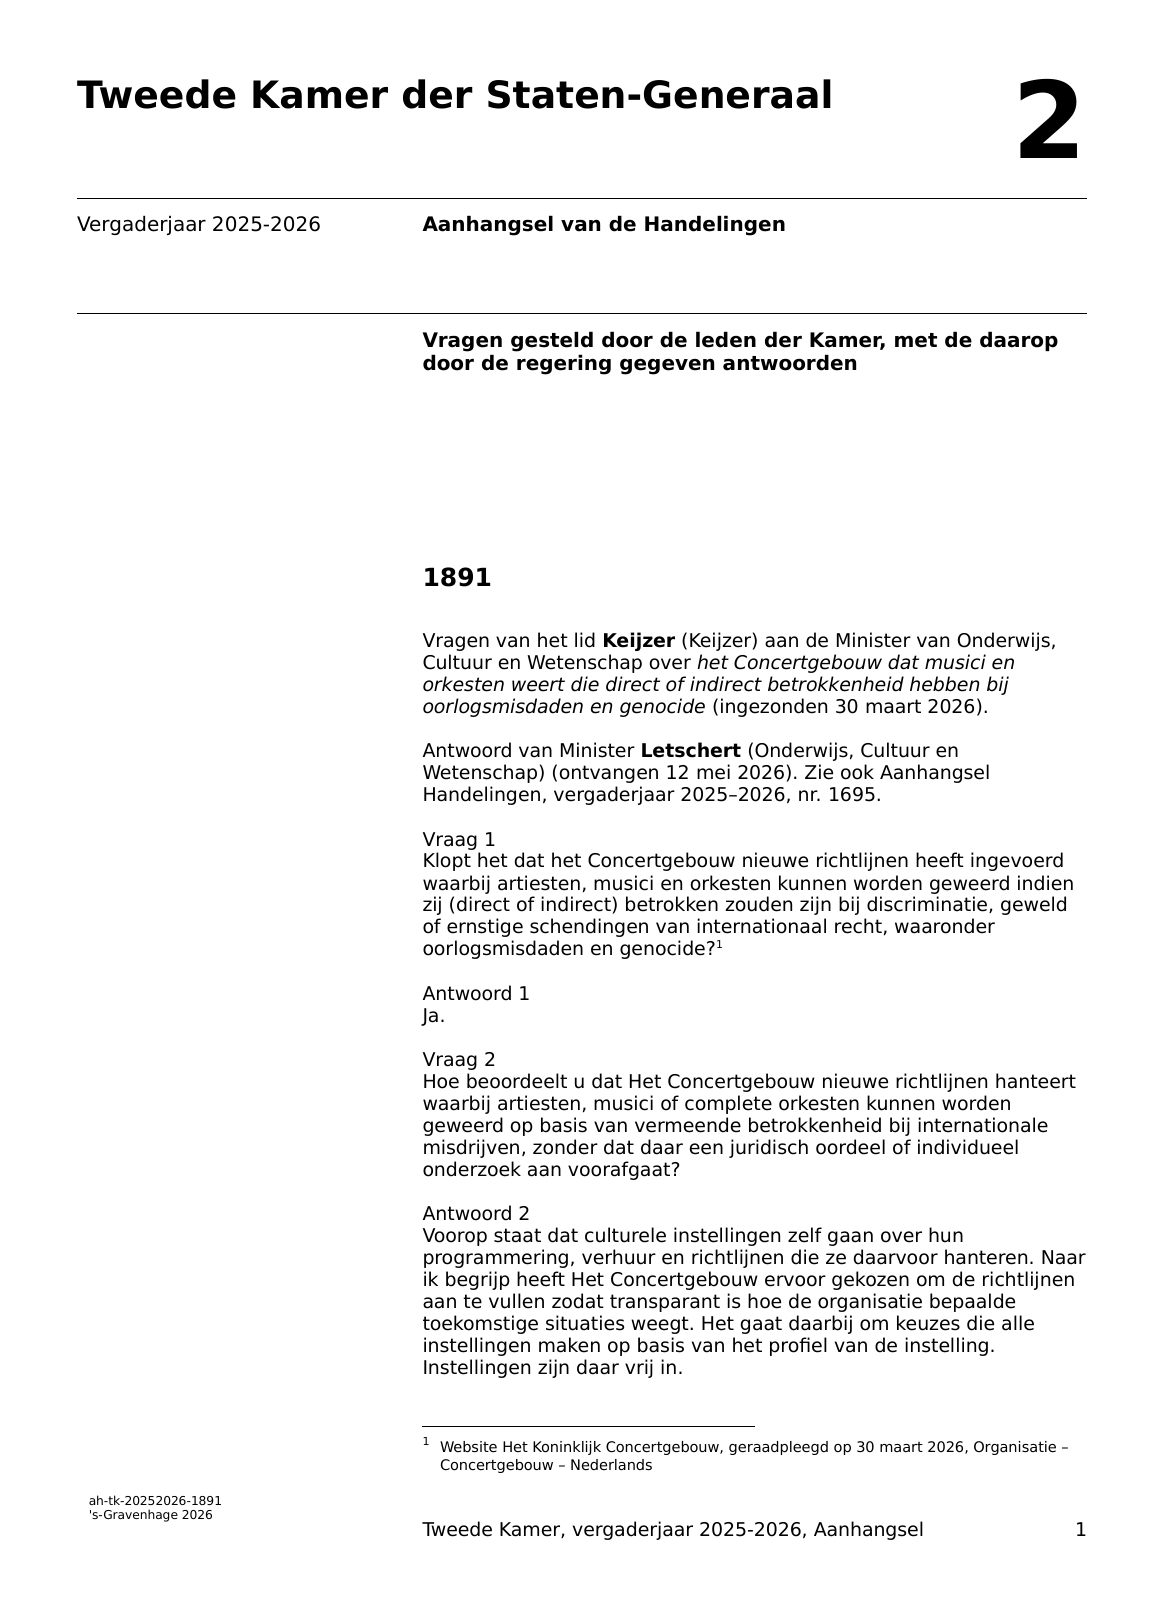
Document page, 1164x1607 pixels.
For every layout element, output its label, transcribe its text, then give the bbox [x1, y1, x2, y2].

table_cell [77, 314, 422, 375]
table_header Tweede Kamer der Staten-Generaal [77, 59, 886, 198]
text Antwoord 1 [422, 982, 1087, 1004]
text 's-Gravenhage 2026 [88, 1508, 323, 1522]
text Vraag 2 [422, 1049, 1087, 1071]
text Voorop staat dat culturele instellingen zelf gaan over hun programmering, verhuur en richtlijnen die ze daarvoor hanteren. Naar ik begrijp heeft Het Concertgebouw ervoor gekozen om de richtlijnen aan te vullen zodat transparant is hoe de organisatie bepaalde toekomstige situaties weegt. Het gaat daarbij om keuzes die alle instellingen maken op basis van het profiel van de instelling. Instellingen zijn daar vrij in. [422, 1225, 1087, 1378]
table_cell Vergaderjaar 2025-2026 [77, 199, 422, 313]
text Hoe beoordeelt u dat Het Concertgebouw nieuwe richtlijnen hanteert waarbij artiesten, musici of complete orkesten kunnen worden geweerd op basis van vermeende betrokkenheid bij internationale misdrijven, zonder dat daar een juridisch oordeel of individueel onderzoek aan voorafgaat? [422, 1071, 1087, 1181]
table_cell Vragen gesteld door de leden der Kamer, met de daarop door de regering gegeven antwoorden [422, 314, 1087, 375]
text Vraag 1 [422, 828, 1087, 850]
text Website Het Koninklijk Concertgebouw, geraadpleegd op 30 maart 2026, Organisatie – Concertgebouw – Nederlands [422, 1435, 1087, 1474]
text Antwoord van Minister Letschert (Onderwijs, Cultuur en Wetenschap) (ontvangen 12 mei 2026). Zie ook Aanhangsel Handelingen, vergaderjaar 2025–2026, nr. 1695. [422, 740, 1087, 806]
text Vragen van het lid Keijzer (Keijzer) aan de Minister van Onderwijs, Cultuur en Wetenschap over het Concertgebouw dat musici en orkesten weert die direct of indirect betrokkenheid hebben bij oorlogsmisdaden en genocide (ingezonden 30 maart 2026). [422, 630, 1087, 718]
table_cell Aanhangsel van de Handelingen [422, 199, 1087, 313]
text Antwoord 2 [422, 1203, 1087, 1225]
text 1891 [422, 563, 1087, 592]
text ah-tk-20252026-1891 [88, 1494, 323, 1508]
table_header 2 [886, 59, 1087, 198]
text Ja. [422, 1004, 1087, 1026]
text Klopt het dat het Concertgebouw nieuwe richtlijnen heeft ingevoerd waarbij artiesten, musici en orkesten kunnen worden geweerd indien zij (direct of indirect) betrokken zouden zijn bij discriminatie, geweld of ernstige schendingen van internationaal recht, waaronder oorlogsmisdaden en genocide? [422, 850, 1087, 960]
